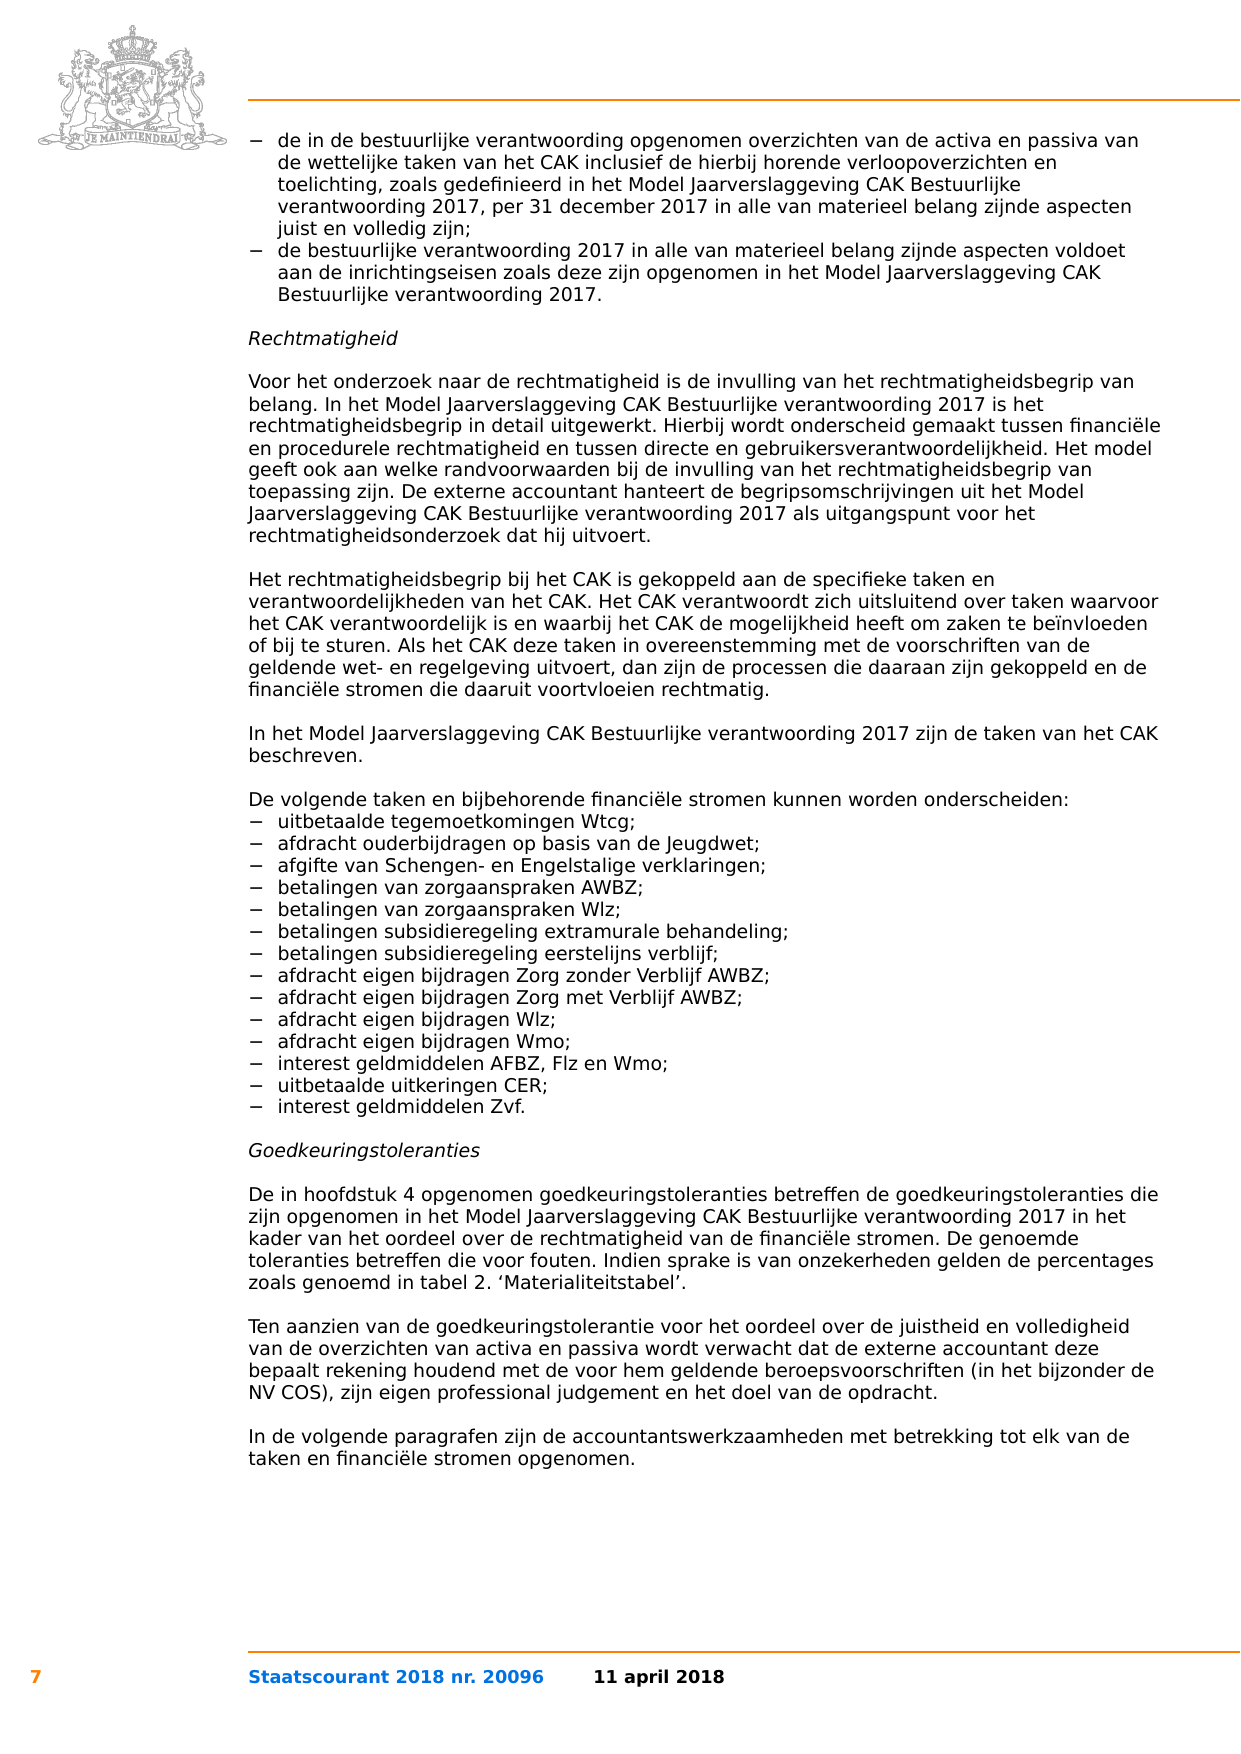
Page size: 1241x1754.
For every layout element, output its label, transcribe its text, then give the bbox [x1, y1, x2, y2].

text − afdracht eigen bijdragen Wmo; [248, 1031, 1163, 1052]
text − interest geldmiddelen Zvf. [248, 1096, 1163, 1118]
text − afdracht ouderbijdragen op basis van de Jeugdwet; [248, 833, 1163, 855]
text − betalingen subsidieregeling eerstelijns verblijf; [248, 943, 1163, 964]
text − afdracht eigen bijdragen Zorg zonder Verblijf AWBZ; [248, 964, 1163, 987]
text − afdracht eigen bijdragen Zorg met Verblijf AWBZ; [248, 987, 1163, 1008]
text − de in de bestuurlijke verantwoording opgenomen overzichten van de activa en passiva van de wettelijke taken van het CAK inclusief de hierbij horende verloopoverzichten en toelichting, zoals gedefinieerd in het Model Jaarverslaggeving CAK Bestuurlijke verantwoording 2017, per 31 december 2017 in alle van materieel belang zijnde aspecten juist en volledig zijn; [248, 130, 1163, 240]
text Ten aanzien van de goedkeuringstolerantie voor het oordeel over de juistheid en volledigheid van de overzichten van activa en passiva wordt verwacht dat de externe accountant deze bepaalt rekening houdend met de voor hem geldende beroepsvoorschriften (in het bijzonder de NV COS), zijn eigen professional judgement en het doel van de opdracht. [248, 1316, 1163, 1404]
text − uitbetaalde uitkeringen CER; [248, 1074, 1163, 1096]
text De volgende taken en bijbehorende financiële stromen kunnen worden onderscheiden: [248, 789, 1163, 811]
subtitle Goedkeuringstoleranties [248, 1140, 1163, 1162]
text Het rechtmatigheidsbegrip bij het CAK is gekoppeld aan de specifieke taken en verantwoordelijkheden van het CAK. Het CAK verantwoordt zich uitsluitend over taken waarvoor het CAK verantwoordelijk is en waarbij het CAK de mogelijkheid heeft om zaken te beïnvloeden of bij te sturen. Als het CAK deze taken in overeenstemming met de voorschriften van de geldende wet- en regelgeving uitvoert, dan zijn de processen die daaraan zijn gekoppeld en de financiële stromen die daaruit voortvloeien rechtmatig. [248, 569, 1163, 701]
text − uitbetaalde tegemoetkomingen Wtcg; [248, 811, 1163, 833]
text − betalingen subsidieregeling extramurale behandeling; [248, 921, 1163, 943]
text − afdracht eigen bijdragen Wlz; [248, 1008, 1163, 1031]
text − de bestuurlijke verantwoording 2017 in alle van materieel belang zijnde aspecten voldoet aan de inrichtingseisen zoals deze zijn opgenomen in het Model Jaarverslaggeving CAK Bestuurlijke verantwoording 2017. [248, 240, 1163, 306]
subtitle Rechtmatigheid [248, 328, 1163, 349]
text In de volgende paragrafen zijn de accountantswerkzaamheden met betrekking tot elk van de taken en financiële stromen opgenomen. [248, 1426, 1163, 1470]
text Voor het onderzoek naar de rechtmatigheid is de invulling van het rechtmatigheidsbegrip van belang. In het Model Jaarverslaggeving CAK Bestuurlijke verantwoording 2017 is het rechtmatigheidsbegrip in detail uitgewerkt. Hierbij wordt onderscheid gemaakt tussen financiële en procedurele rechtmatigheid en tussen directe en gebruikersverantwoordelijkheid. Het model geeft ook aan welke randvoorwaarden bij de invulling van het rechtmatigheidsbegrip van toepassing zijn. De externe accountant hanteert de begripsomschrijvingen uit het Model Jaarverslaggeving CAK Bestuurlijke verantwoording 2017 als uitgangspunt voor het rechtmatigheidsonderzoek dat hij uitvoert. [248, 371, 1163, 547]
text De in hoofdstuk 4 opgenomen goedkeuringstoleranties betreffen de goedkeuringstoleranties die zijn opgenomen in het Model Jaarverslaggeving CAK Bestuurlijke verantwoording 2017 in het kader van het oordeel over de rechtmatigheid van de financiële stromen. De genoemde toleranties betreffen die voor fouten. Indien sprake is van onzekerheden gelden de percentages zoals genoemd in tabel 2. ‘Materialiteitstabel’. [248, 1184, 1163, 1294]
text − betalingen van zorgaanspraken Wlz; [248, 899, 1163, 921]
picture [38, 25, 227, 150]
text − afgifte van Schengen- en Engelstalige verklaringen; [248, 855, 1163, 877]
text − betalingen van zorgaanspraken AWBZ; [248, 877, 1163, 899]
text − interest geldmiddelen AFBZ, Flz en Wmo; [248, 1052, 1163, 1074]
text In het Model Jaarverslaggeving CAK Bestuurlijke verantwoording 2017 zijn de taken van het CAK beschreven. [248, 723, 1163, 767]
